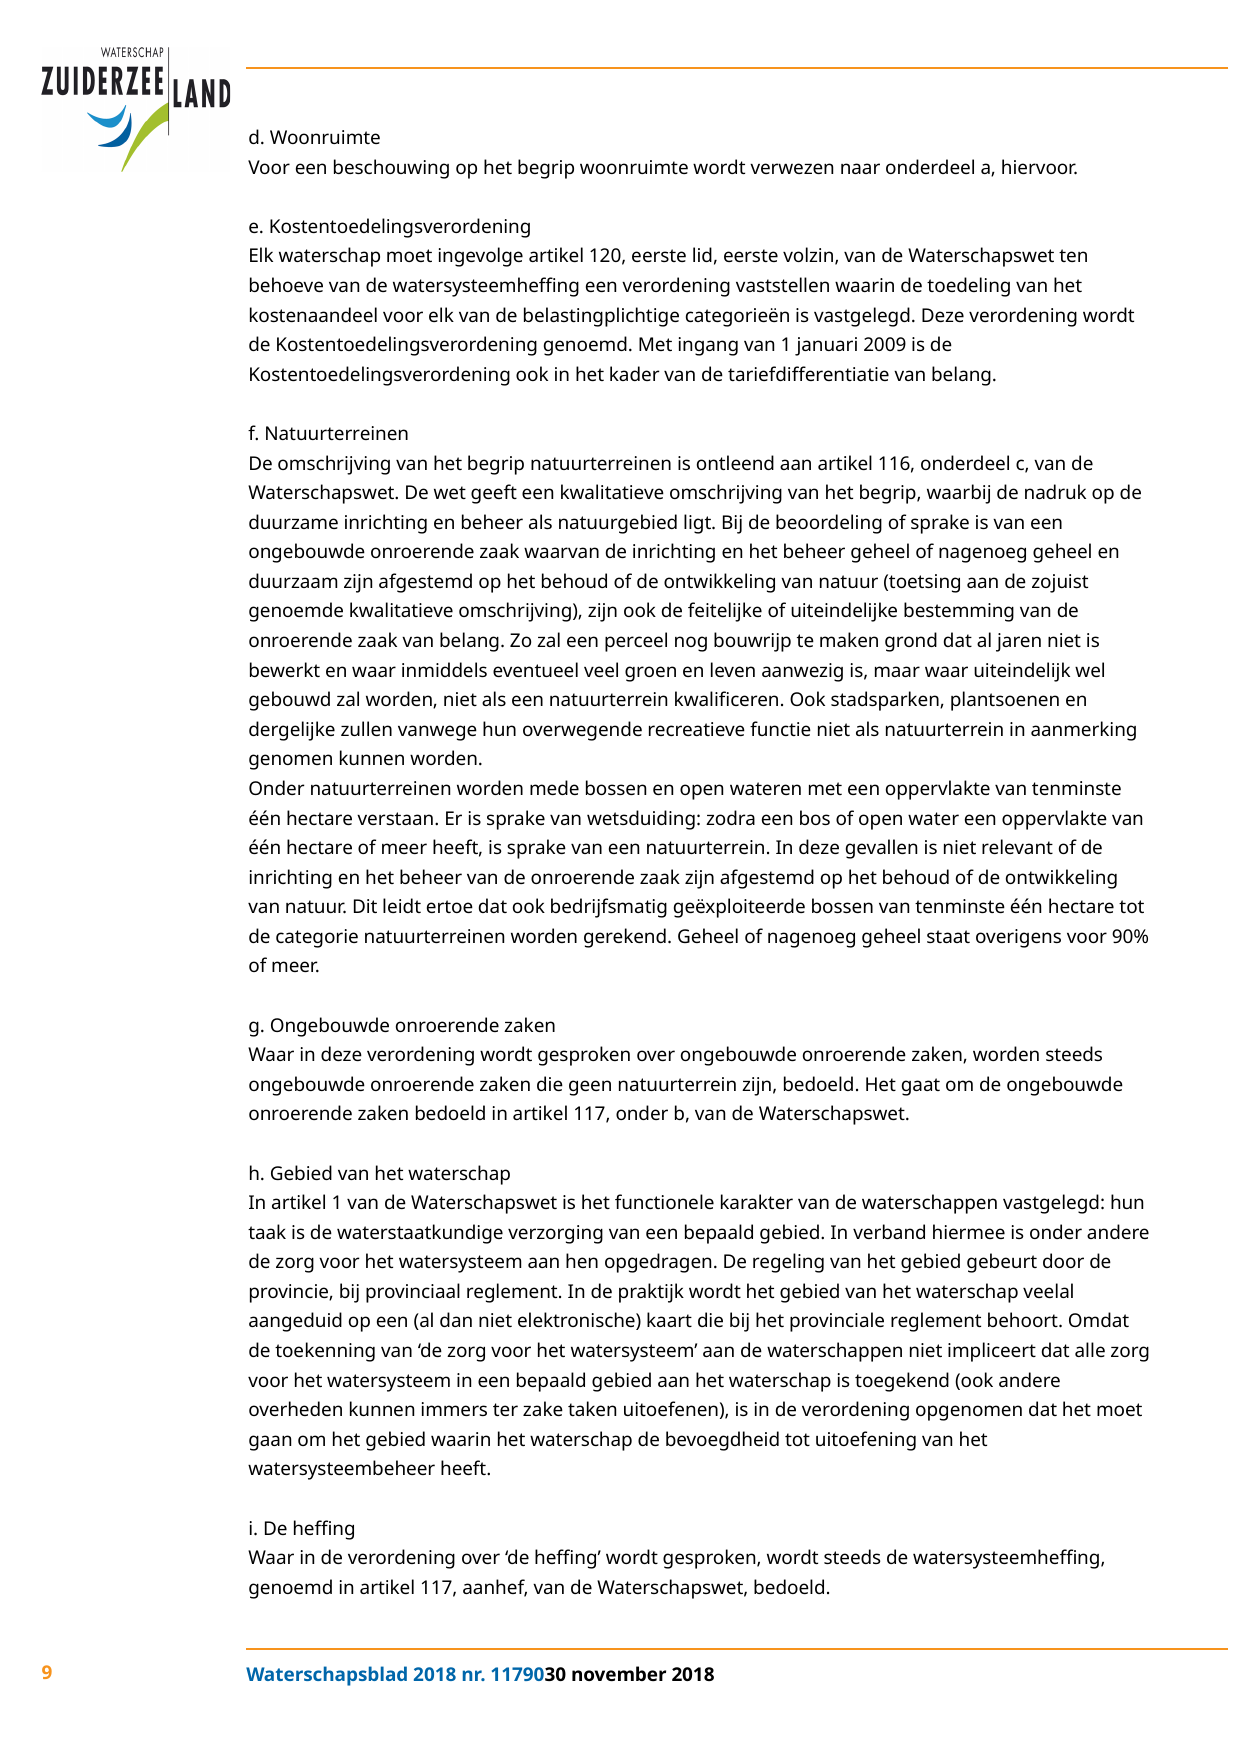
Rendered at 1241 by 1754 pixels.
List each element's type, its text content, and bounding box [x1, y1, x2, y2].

text h. Gebied van het waterschap [248, 1160, 1152, 1186]
text g. Ongebouwde onroerende zaken [248, 1012, 1152, 1038]
text Onder natuurterreinen worden mede bossen en open wateren met een oppervlakte van tenminste één hectare verstaan. Er is sprake van wetsduiding: zodra een bos of open water een oppervlakte van één hectare of meer heeft, is sprake van een natuurterrein. In deze gevallen is niet relevant of de inrichting en het beheer van de onroerende zaak zijn afgestemd op het behoud of de ontwikkeling van natuur. Dit leidt ertoe dat ook bedrijfsmatig geëxploiteerde bossen van tenminste één hectare tot de categorie natuurterreinen worden gerekend. Geheel of nagenoeg geheel staat overigens voor 90% of meer. [248, 775, 1152, 978]
text De omschrijving van het begrip natuurterreinen is ontleend aan artikel 116, onderdeel c, van de Waterschapswet. De wet geeft een kwalitatieve omschrijving van het begrip, waarbij de nadruk op de duurzame inrichting en beheer als natuurgebied ligt. Bij de beoordeling of sprake is van een ongebouwde onroerende zaak waarvan de inrichting en het beheer geheel of nagenoeg geheel en duurzaam zijn afgestemd op het behoud of de ontwikkeling van natuur (toetsing aan de zojuist genoemde kwalitatieve omschrijving), zijn ook de feitelijke of uiteindelijke bestemming van de onroerende zaak van belang. Zo zal een perceel nog bouwrijp te maken grond dat al jaren niet is bewerkt en waar inmiddels eventueel veel groen en leven aanwezig is, maar waar uiteindelijk wel gebouwd zal worden, niet als een natuurterrein kwalificeren. Ook stadsparken, plantsoenen en dergelijke zullen vanwege hun overwegende recreatieve functie niet als natuurterrein in aanmerking genomen kunnen worden. [248, 450, 1152, 771]
text Elk waterschap moet ingevolge artikel 120, eerste lid, eerste volzin, van de Waterschapswet ten behoeve van de watersysteemheffing een verordening vaststellen waarin de toedeling van het kostenaandeel voor elk van de belastingplichtige categorieën is vastgelegd. Deze verordening wordt de Kostentoedelingsverordening genoemd. Met ingang van 1 januari 2009 is de Kostentoedelingsverordening ook in het kader van de tariefdifferentiatie van belang. [248, 243, 1152, 387]
text e. Kostentoedelingsverordening [248, 213, 1152, 239]
text i. De heffing [248, 1515, 1152, 1541]
text In artikel 1 van de Waterschapswet is het functionele karakter van de waterschappen vastgelegd: hun taak is de waterstaatkundige verzorging van een bepaald gebied. In verband hiermee is onder andere de zorg voor het watersysteem aan hen opgedragen. De regeling van het gebied gebeurt door de provincie, bij provinciaal reglement. In de praktijk wordt het gebied van het waterschap veelal aangeduid op een (al dan niet elektronische) kaart die bij het provinciale reglement behoort. Omdat de toekenning van ‘de zorg voor het watersysteem’ aan de waterschappen niet impliceert dat alle zorg voor het watersysteem in een bepaald gebied aan het waterschap is toegekend (ook andere overheden kunnen immers ter zake taken uitoefenen), is in de verordening opgenomen dat het moet gaan om het gebied waarin het waterschap de bevoegdheid tot uitoefening van het watersysteembeheer heeft. [248, 1189, 1152, 1481]
text f. Natuurterreinen [248, 420, 1152, 446]
text Voor een beschouwing op het begrip woonruimte wordt verwezen naar onderdeel a, hiervoor. [248, 154, 1152, 180]
text Waar in de verordening over ‘de heffing’ wordt gesproken, wordt steeds de watersysteemheffing, genoemd in artikel 117, aanhef, van de Waterschapswet, bedoeld. [248, 1544, 1152, 1600]
text d. Woonruimte [248, 124, 1152, 150]
picture [41, 47, 231, 172]
text Waar in deze verordening wordt gesproken over ongebouwde onroerende zaken, worden steeds ongebouwde onroerende zaken die geen natuurterrein zijn, bedoeld. Het gaat om de ongebouwde onroerende zaken bedoeld in artikel 117, onder b, van de Waterschapswet. [248, 1041, 1152, 1126]
